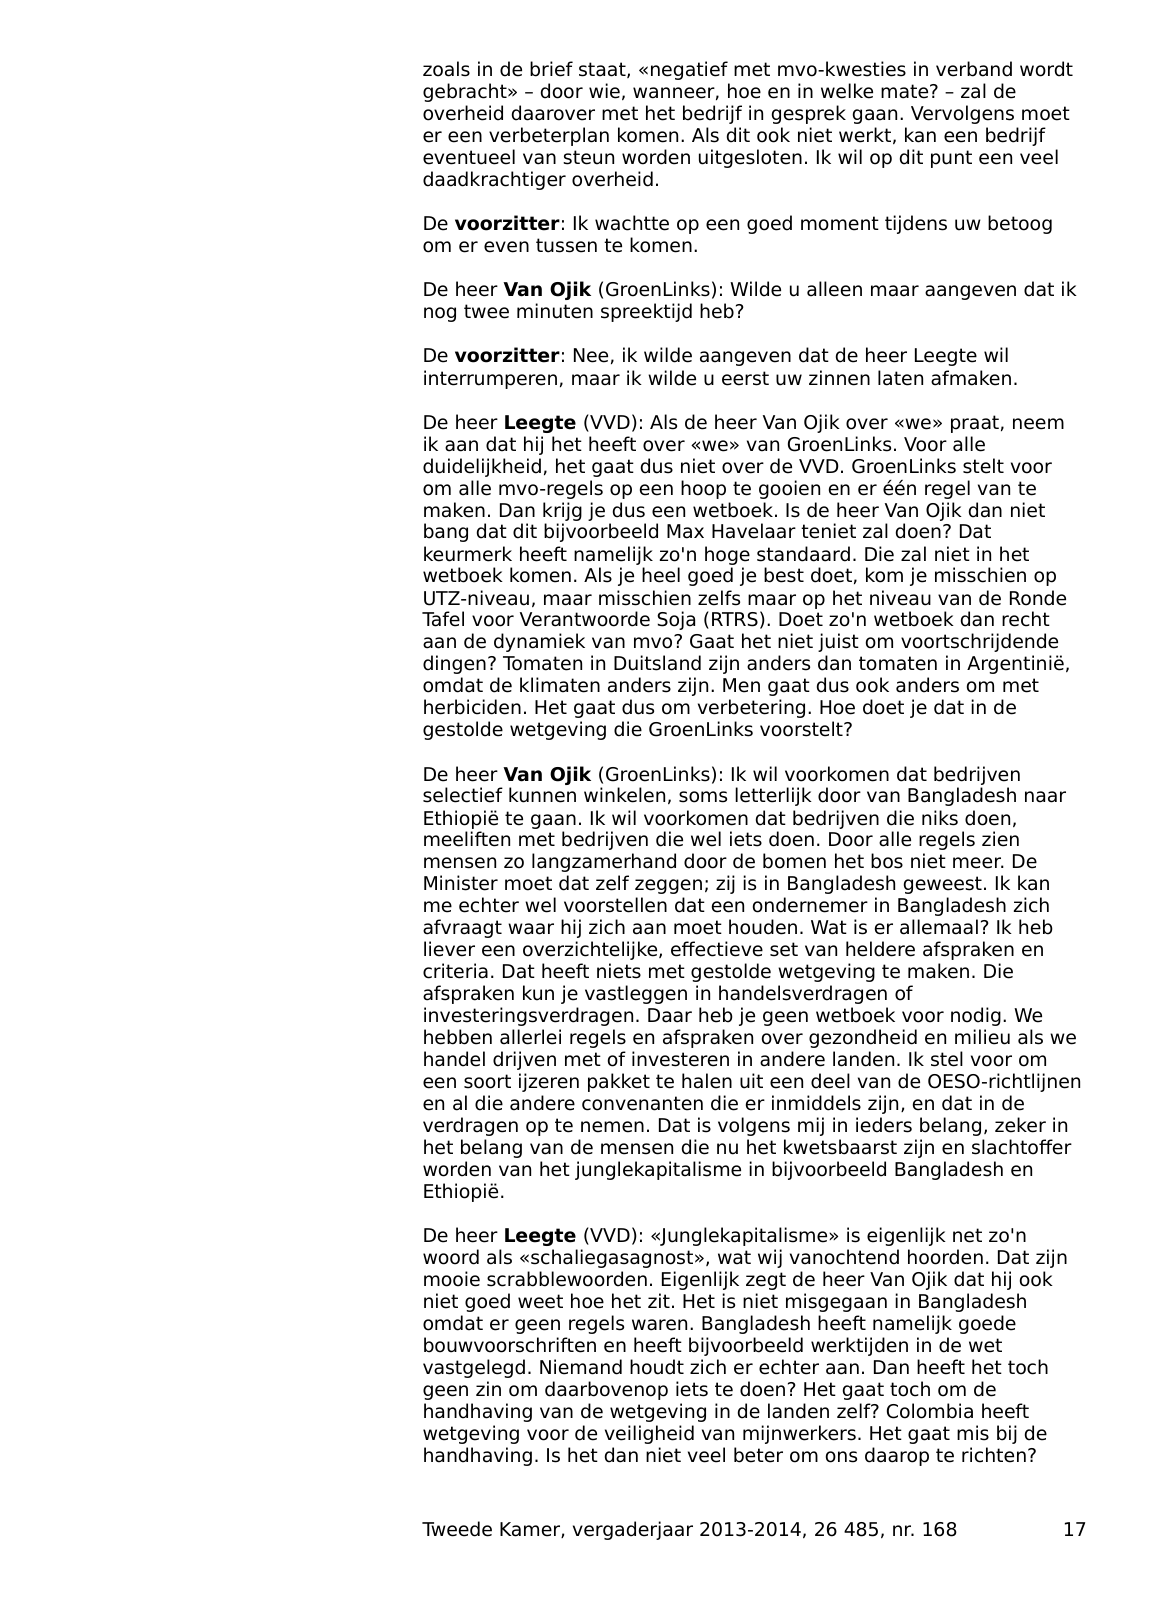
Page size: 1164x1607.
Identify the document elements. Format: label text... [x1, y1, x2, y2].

text De voorzitter: Nee, ik wilde aangeven dat de heer Leegte wil interrumperen, maar ik wilde u eerst uw zinnen laten afmaken. [422, 345, 1087, 389]
text De voorzitter: Ik wachtte op een goed moment tijdens uw betoog om er even tussen te komen. [422, 213, 1087, 257]
text De heer Leegte (VVD): «Junglekapitalisme» is eigenlijk net zo'n woord als «schaliegasagnost», wat wij vanochtend hoorden. Dat zijn mooie scrabblewoorden. Eigenlijk zegt de heer Van Ojik dat hij ook niet goed weet hoe het zit. Het is niet misgegaan in Bangladesh omdat er geen regels waren. Bangladesh heeft namelijk goede bouwvoorschriften en heeft bijvoorbeeld werktijden in de wet vastgelegd. Niemand houdt zich er echter aan. Dan heeft het toch geen zin om daarbovenop iets te doen? Het gaat toch om de handhaving van de wetgeving in de landen zelf? Colombia heeft wetgeving voor de veiligheid van mijnwerkers. Het gaat mis bij de handhaving. Is het dan niet veel beter om ons daarop te richten? [422, 1225, 1087, 1467]
text De heer Leegte (VVD): Als de heer Van Ojik over «we» praat, neem ik aan dat hij het heeft over «we» van GroenLinks. Voor alle duidelijkheid, het gaat dus niet over de VVD. GroenLinks stelt voor om alle mvo-regels op een hoop te gooien en er één regel van te maken. Dan krijg je dus een wetboek. Is de heer Van Ojik dan niet bang dat dit bijvoorbeeld Max Havelaar teniet zal doen? Dat keurmerk heeft namelijk zo'n hoge standaard. Die zal niet in het wetboek komen. Als je heel goed je best doet, kom je misschien op UTZ-niveau, maar misschien zelfs maar op het niveau van de Ronde Tafel voor Verantwoorde Soja (RTRS). Doet zo'n wetboek dan recht aan de dynamiek van mvo? Gaat het niet juist om voortschrijdende dingen? Tomaten in Duitsland zijn anders dan tomaten in Argentinië, omdat de klimaten anders zijn. Men gaat dus ook anders om met herbiciden. Het gaat dus om verbetering. Hoe doet je dat in de gestolde wetgeving die GroenLinks voorstelt? [422, 412, 1087, 741]
text De heer Van Ojik (GroenLinks): Ik wil voorkomen dat bedrijven selectief kunnen winkelen, soms letterlijk door van Bangladesh naar Ethiopië te gaan. Ik wil voorkomen dat bedrijven die niks doen, meeliften met bedrijven die wel iets doen. Door alle regels zien mensen zo langzamerhand door de bomen het bos niet meer. De Minister moet dat zelf zeggen; zij is in Bangladesh geweest. Ik kan me echter wel voorstellen dat een ondernemer in Bangladesh zich afvraagt waar hij zich aan moet houden. Wat is er allemaal? Ik heb liever een overzichtelijke, effectieve set van heldere afspraken en criteria. Dat heeft niets met gestolde wetgeving te maken. Die afspraken kun je vastleggen in handelsverdragen of investeringsverdragen. Daar heb je geen wetboek voor nodig. We hebben allerlei regels en afspraken over gezondheid en milieu als we handel drijven met of investeren in andere landen. Ik stel voor om een soort ijzeren pakket te halen uit een deel van de OESO-richtlijnen en al die andere convenanten die er inmiddels zijn, en dat in de verdragen op te nemen. Dat is volgens mij in ieders belang, zeker in het belang van de mensen die nu het kwetsbaarst zijn en slachtoffer worden van het junglekapitalisme in bijvoorbeeld Bangladesh en Ethiopië. [422, 763, 1087, 1203]
text De heer Van Ojik (GroenLinks): Wilde u alleen maar aangeven dat ik nog twee minuten spreektijd heb? [422, 279, 1087, 323]
text zoals in de brief staat, «negatief met mvo-kwesties in verband wordt gebracht» – door wie, wanneer, hoe en in welke mate? – zal de overheid daarover met het bedrijf in gesprek gaan. Vervolgens moet er een verbeterplan komen. Als dit ook niet werkt, kan een bedrijf eventueel van steun worden uitgesloten. Ik wil op dit punt een veel daadkrachtiger overheid. [422, 59, 1087, 191]
